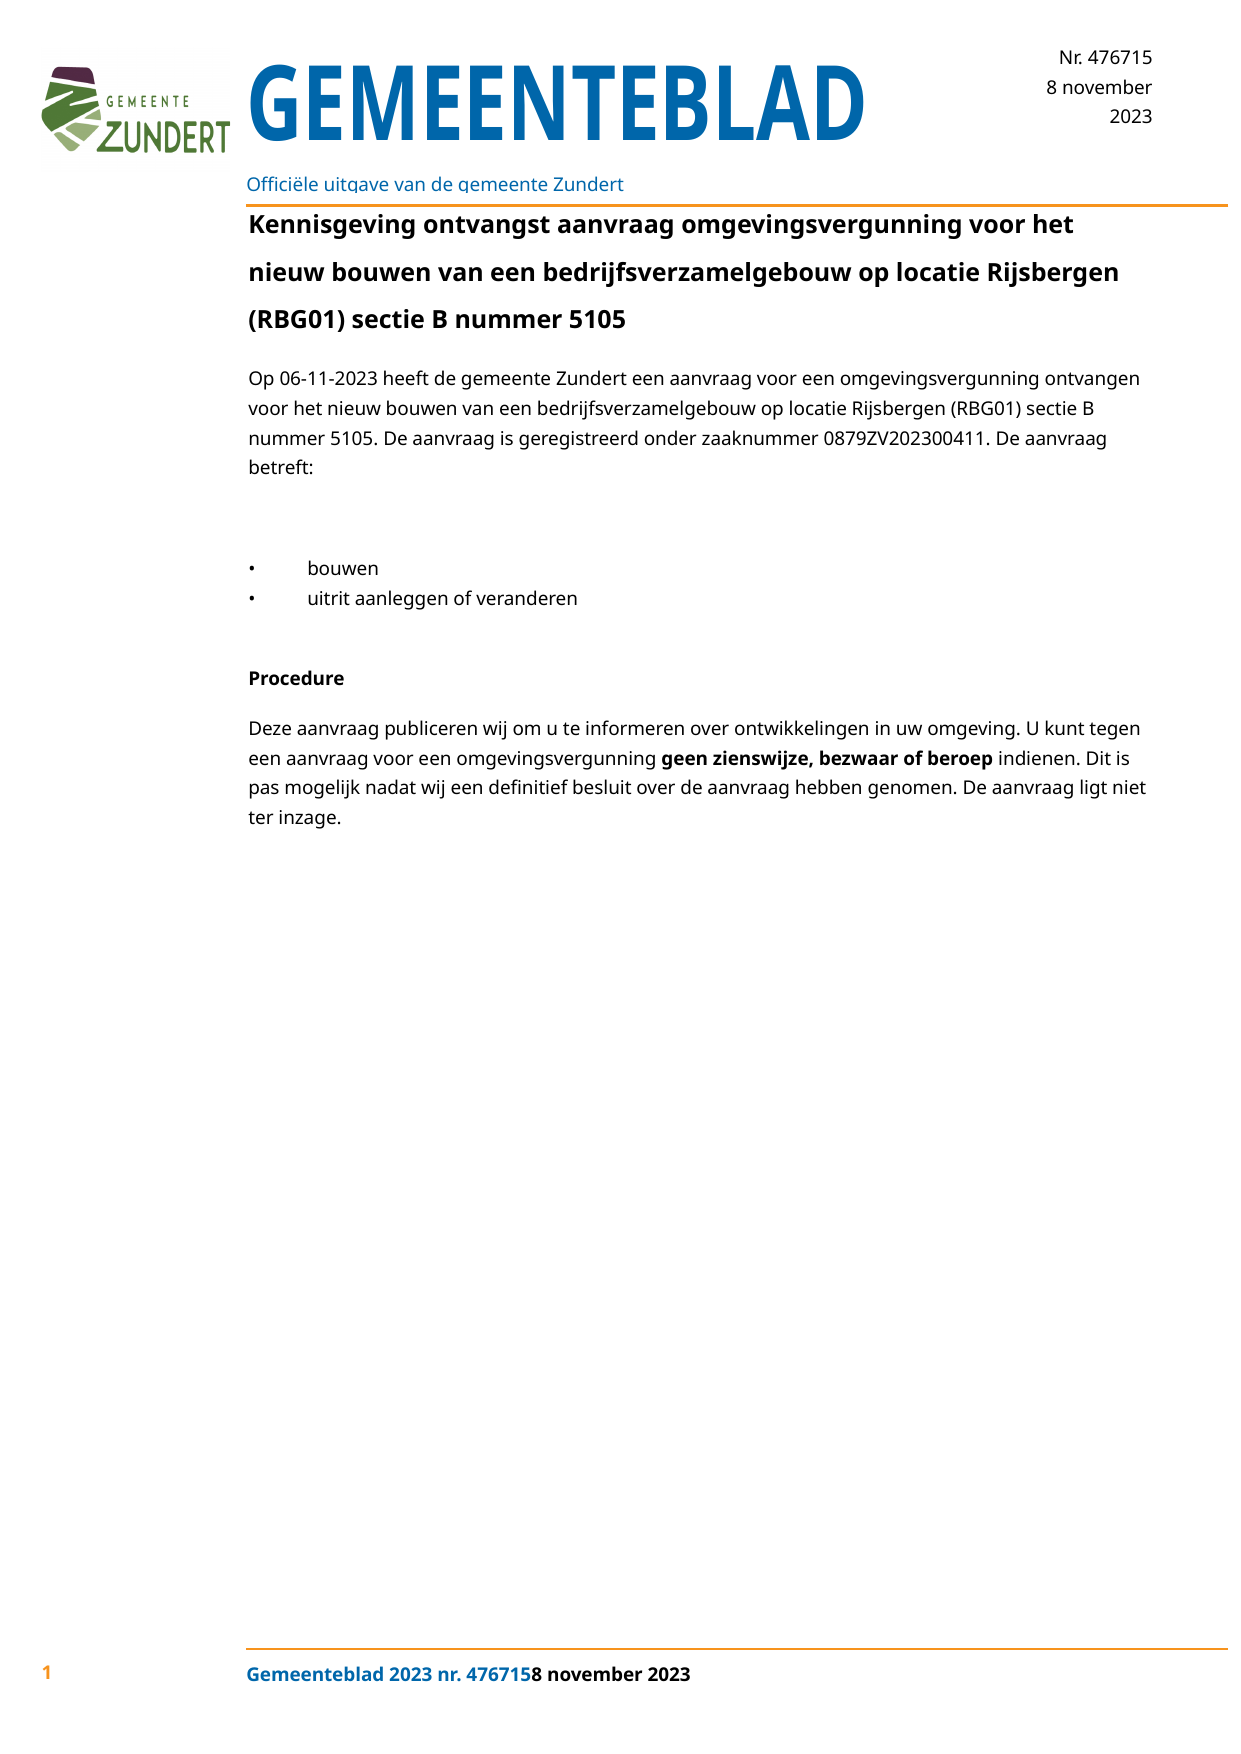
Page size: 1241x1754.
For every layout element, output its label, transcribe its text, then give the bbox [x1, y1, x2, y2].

text Deze aanvraag publiceren wij om u te informeren over ontwikkelingen in uw omgeving. U kunt tegen een aanvraag voor een omgevingsvergunning geen zienswijze, bezwaar of beroep indienen. Dit is pas mogelijk nadat wij een definitief besluit over de aanvraag hebben genomen. De aanvraag ligt niet ter inzage. [248, 715, 1152, 829]
text Op 06-11-2023 heeft de gemeente Zundert een aanvraag voor een omgevingsvergunning ontvangen voor het nieuw bouwen van een bedrijfsverzamelgebouw op locatie Rijsbergen (RBG01) sectie B nummer 5105. De aanvraag is geregistreerd onder zaaknummer 0879ZV202300411. De aanvraag betreft: [248, 366, 1152, 480]
text Kennisgeving ontvangst aanvraag omgevingsvergunning voor het nieuw bouwen van een bedrijfsverzamelgebouw op locatie Rijsbergen (RBG01) sectie B nummer 5105 [248, 207, 1152, 336]
list bouwen [248, 555, 1152, 581]
text Procedure [248, 665, 1152, 690]
list uitrit aanleggen of veranderen [248, 585, 1152, 610]
picture [41, 47, 231, 172]
